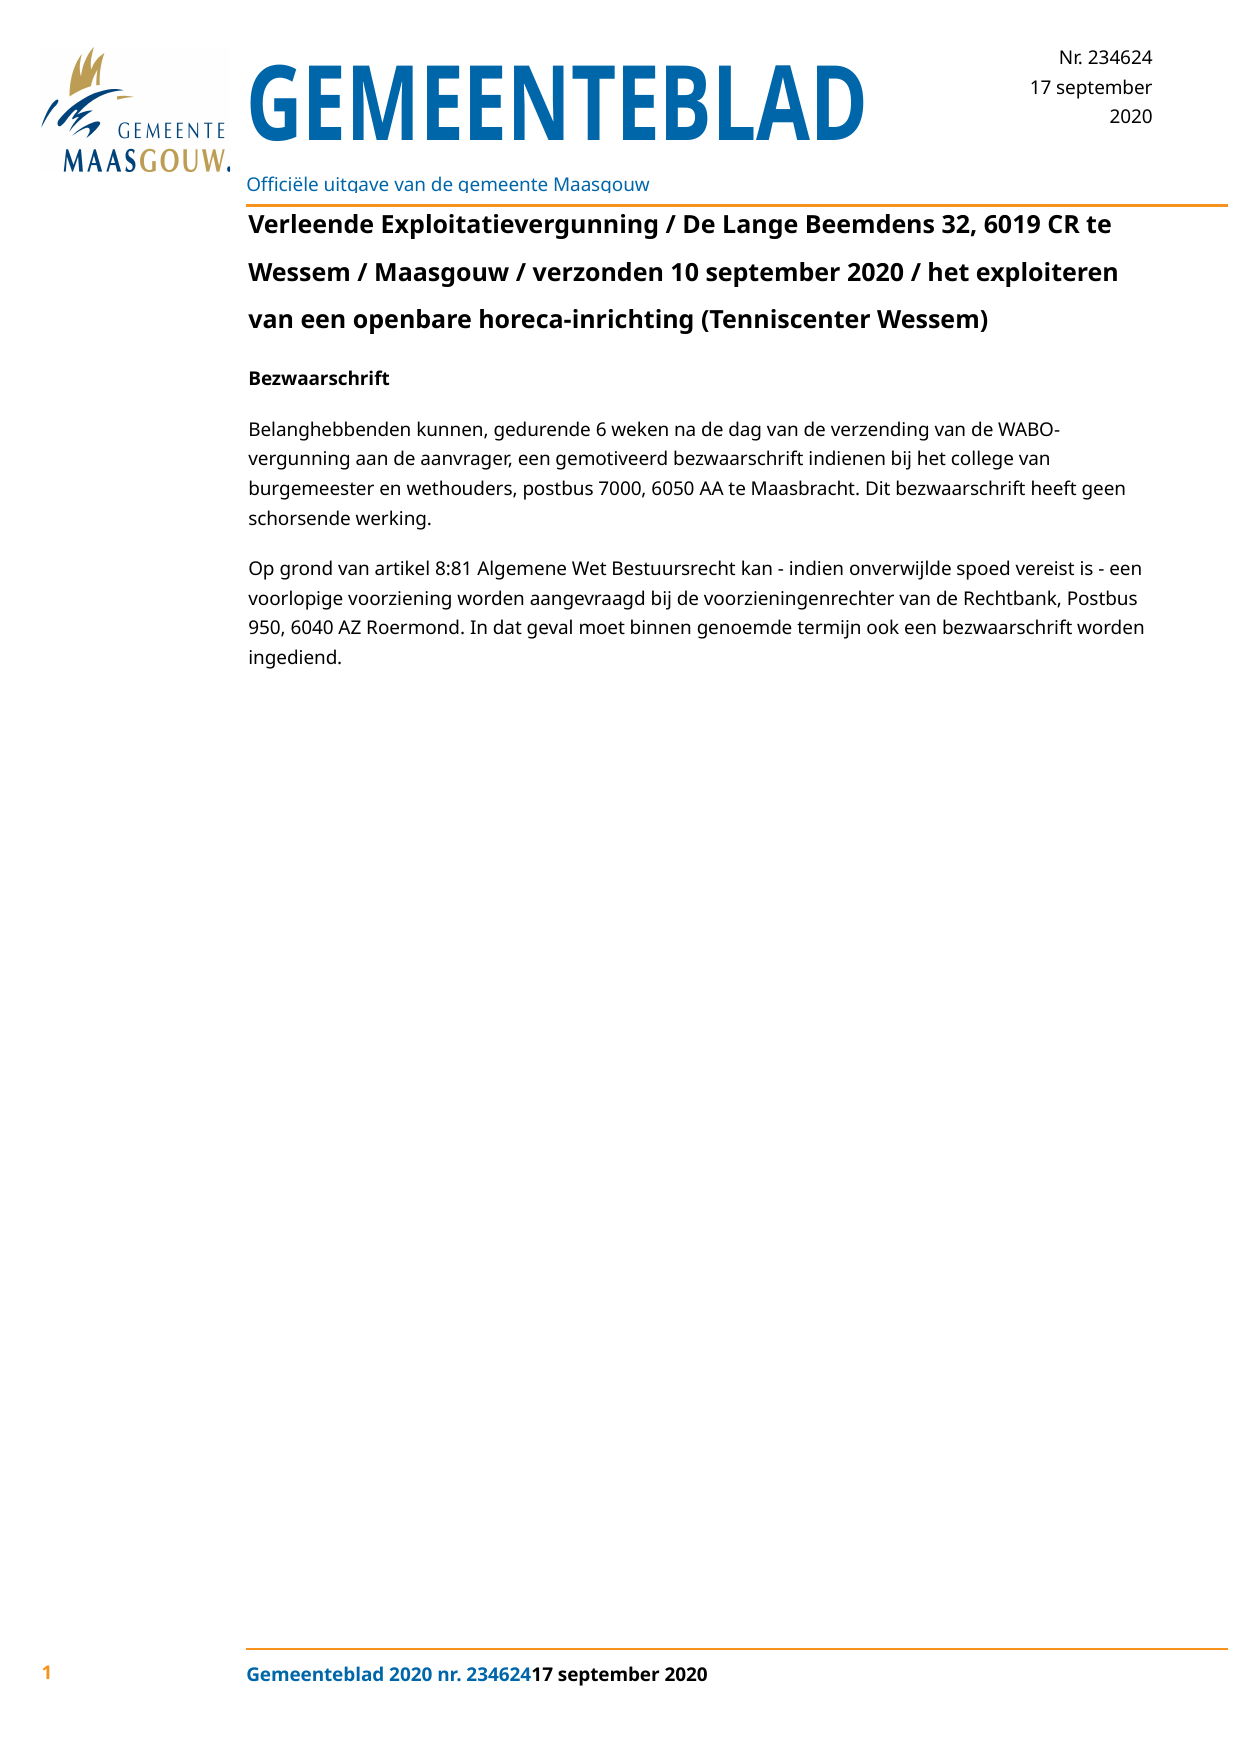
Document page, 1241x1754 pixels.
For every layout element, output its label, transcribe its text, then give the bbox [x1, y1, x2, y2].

text Belanghebbenden kunnen, gedurende 6 weken na de dag van de verzending van de WABO-vergunning aan de aanvrager, een gemotiveerd bezwaarschrift indienen bij het college van burgemeester en wethouders, postbus 7000, 6050 AA te Maasbracht. Dit bezwaarschrift heeft geen schorsende werking. [248, 416, 1152, 530]
picture [41, 47, 231, 172]
text Bezwaarschrift [248, 366, 1152, 391]
text Verleende Exploitatievergunning / De Lange Beemdens 32, 6019 CR te Wessem / Maasgouw / verzonden 10 september 2020 / het exploiteren van een openbare horeca-inrichting (Tenniscenter Wessem) [248, 207, 1152, 336]
text Op grond van artikel 8:81 Algemene Wet Bestuursrecht kan - indien onverwijlde spoed vereist is - een voorlopige voorziening worden aangevraagd bij de voorzieningenrechter van de Rechtbank, Postbus 950, 6040 AZ Roermond. In dat geval moet binnen genoemde termijn ook een bezwaarschrift worden ingediend. [248, 555, 1152, 669]
